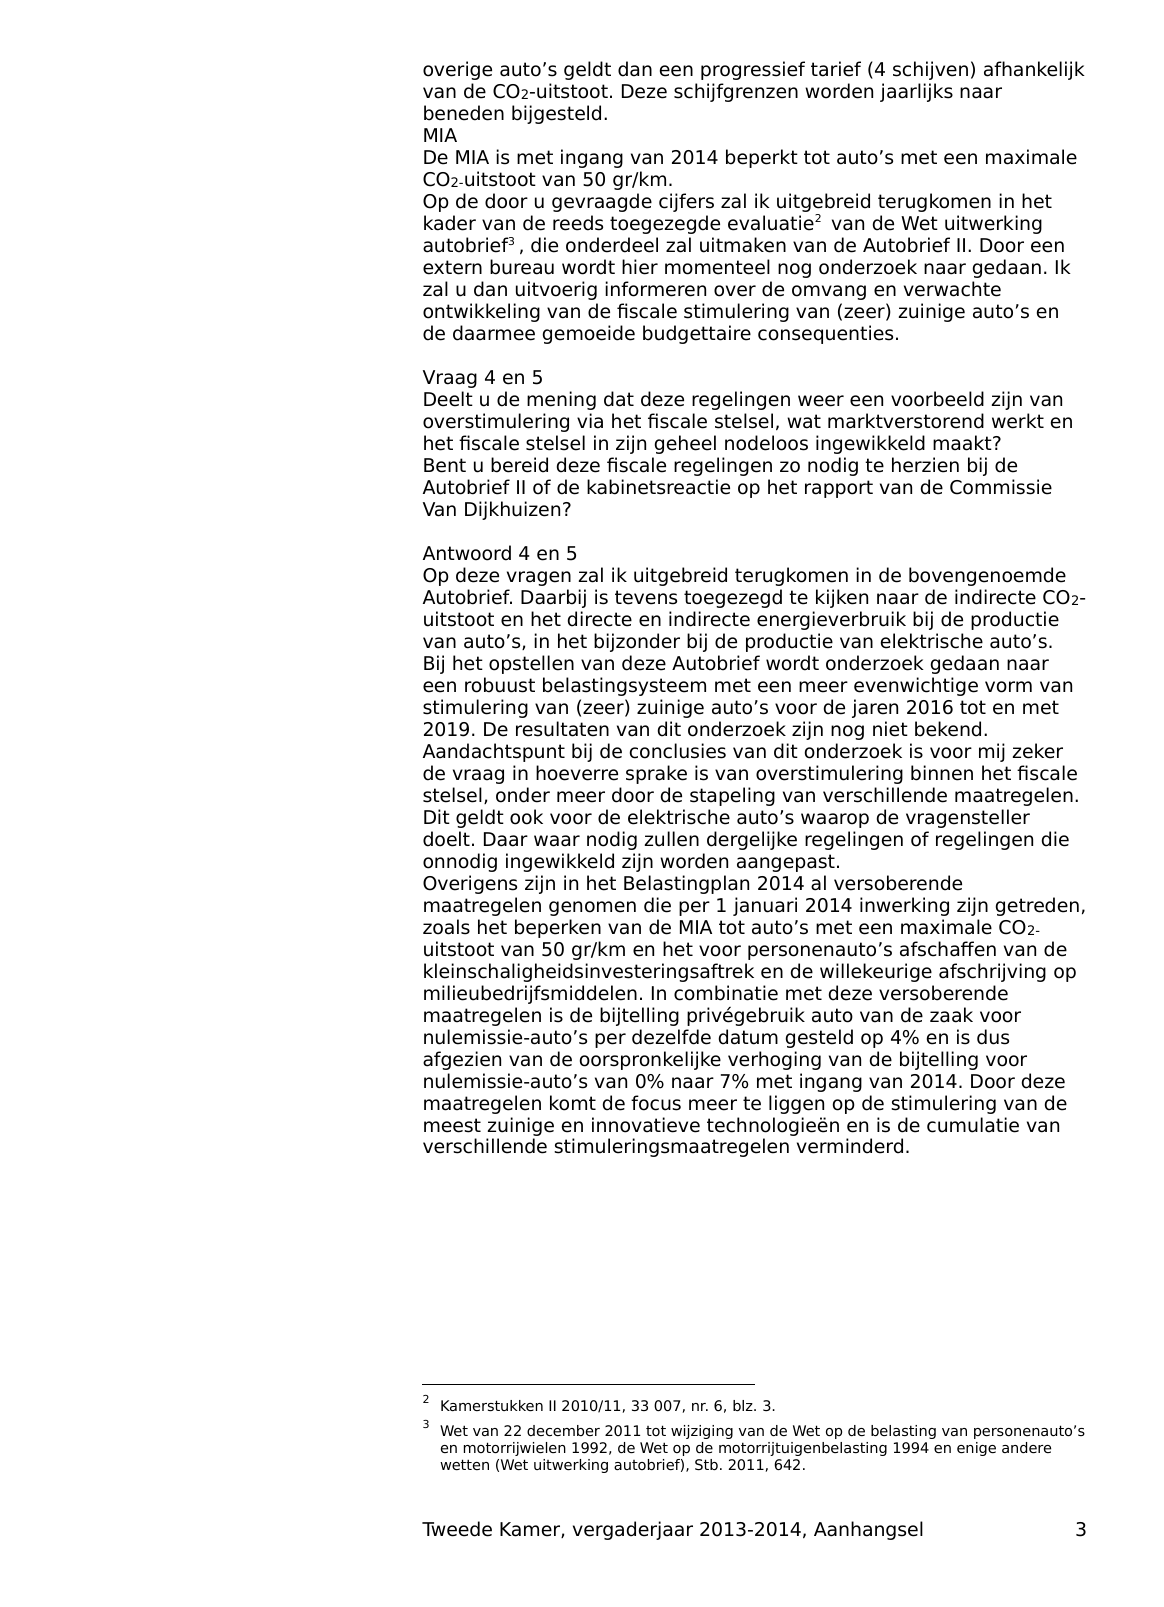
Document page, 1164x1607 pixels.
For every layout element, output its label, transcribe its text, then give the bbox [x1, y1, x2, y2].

text Antwoord 4 en 5 [422, 543, 1087, 565]
text Vraag 4 en 5 [422, 367, 1087, 389]
text Wet van 22 december 2011 tot wijziging van de Wet op de belasting van personenauto’s en motorrijwielen 1992, de Wet op de motorrijtuigenbelasting 1994 en enige andere wetten (Wet uitwerking autobrief), Stb. 2011, 642. [422, 1418, 1087, 1474]
text Bent u bereid deze fiscale regelingen zo nodig te herzien bij de Autobrief II of de kabinetsreactie op het rapport van de Commissie Van Dijkhuizen? [422, 455, 1087, 521]
text Op de door u gevraagde cijfers zal ik uitgebreid terugkomen in het kader van de reeds toegezegde evaluatie van de Wet uitwerking autobrief, die onderdeel zal uitmaken van de Autobrief II. Door een extern bureau wordt hier momenteel nog onderzoek naar gedaan. Ik zal u dan uitvoerig informeren over de omvang en verwachte ontwikkeling van de fiscale stimulering van (zeer) zuinige auto’s en de daarmee gemoeide budgettaire consequenties. [422, 191, 1087, 345]
text Kamerstukken II 2010/11, 33 007, nr. 6, blz. 3. [422, 1393, 1087, 1416]
text Bij het opstellen van deze Autobrief wordt onderzoek gedaan naar een robuust belastingsysteem met een meer evenwichtige vorm van stimulering van (zeer) zuinige auto’s voor de jaren 2016 tot en met 2019. De resultaten van dit onderzoek zijn nog niet bekend. Aandachtspunt bij de conclusies van dit onderzoek is voor mij zeker de vraag in hoeverre sprake is van overstimulering binnen het fiscale stelsel, onder meer door de stapeling van verschillende maatregelen. Dit geldt ook voor de elektrische auto’s waarop de vragensteller doelt. Daar waar nodig zullen dergelijke regelingen of regelingen die onnodig ingewikkeld zijn worden aangepast. [422, 653, 1087, 873]
text overige auto’s geldt dan een progressief tarief (4 schijven) afhankelijk van de CO2-uitstoot. Deze schijfgrenzen worden jaarlijks naar beneden bijgesteld. [422, 59, 1087, 125]
text Overigens zijn in het Belastingplan 2014 al versoberende maatregelen genomen die per 1 januari 2014 inwerking zijn getreden, zoals het beperken van de MIA tot auto’s met een maximale CO2-uitstoot van 50 gr/km en het voor personenauto’s afschaffen van de kleinschaligheidsinvesteringsaftrek en de willekeurige afschrijving op milieubedrijfsmiddelen. In combinatie met deze versoberende maatregelen is de bijtelling privégebruik auto van de zaak voor nulemissie-auto’s per dezelfde datum gesteld op 4% en is dus afgezien van de oorspronkelijke verhoging van de bijtelling voor nulemissie-auto’s van 0% naar 7% met ingang van 2014. Door deze maatregelen komt de focus meer te liggen op de stimulering van de meest zuinige en innovatieve technologieën en is de cumulatie van verschillende stimuleringsmaatregelen verminderd. [422, 873, 1087, 1158]
text De MIA is met ingang van 2014 beperkt tot auto’s met een maximale CO2-uitstoot van 50 gr/km. [422, 147, 1087, 191]
text MIA [422, 125, 1087, 147]
text Deelt u de mening dat deze regelingen weer een voorbeeld zijn van overstimulering via het fiscale stelsel, wat marktverstorend werkt en het fiscale stelsel in zijn geheel nodeloos ingewikkeld maakt? [422, 389, 1087, 455]
text Op deze vragen zal ik uitgebreid terugkomen in de bovengenoemde Autobrief. Daarbij is tevens toegezegd te kijken naar de indirecte CO2-uitstoot en het directe en indirecte energieverbruik bij de productie van auto’s, in het bijzonder bij de productie van elektrische auto’s. [422, 565, 1087, 653]
